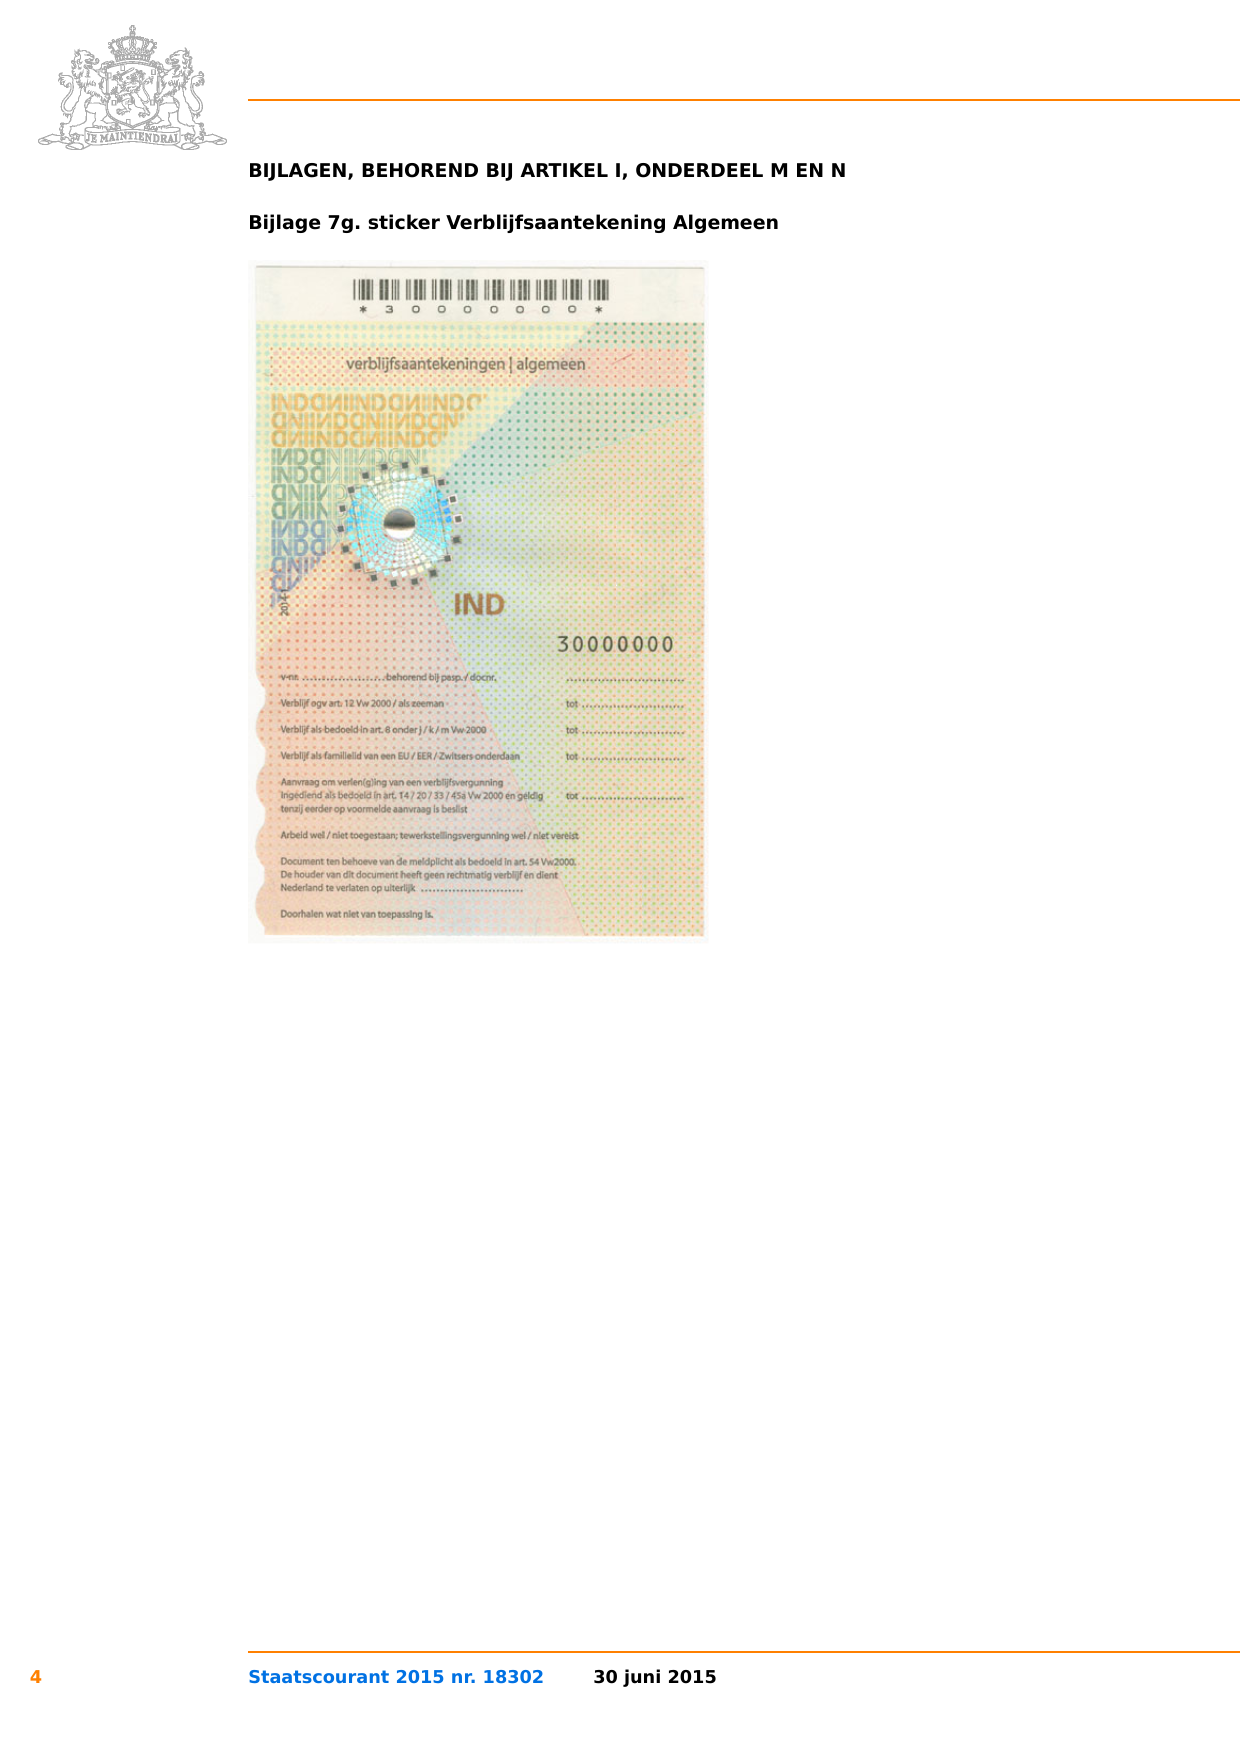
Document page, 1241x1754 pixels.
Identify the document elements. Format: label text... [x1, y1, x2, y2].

picture [248, 258, 709, 944]
subtitle BIJLAGEN, BEHOREND BIJ ARTIKEL I, ONDERDEEL M EN N [248, 160, 1163, 182]
subtitle Bijlage 7g. sticker Verblijfsaantekening Algemeen [248, 212, 1163, 234]
picture [38, 25, 227, 150]
